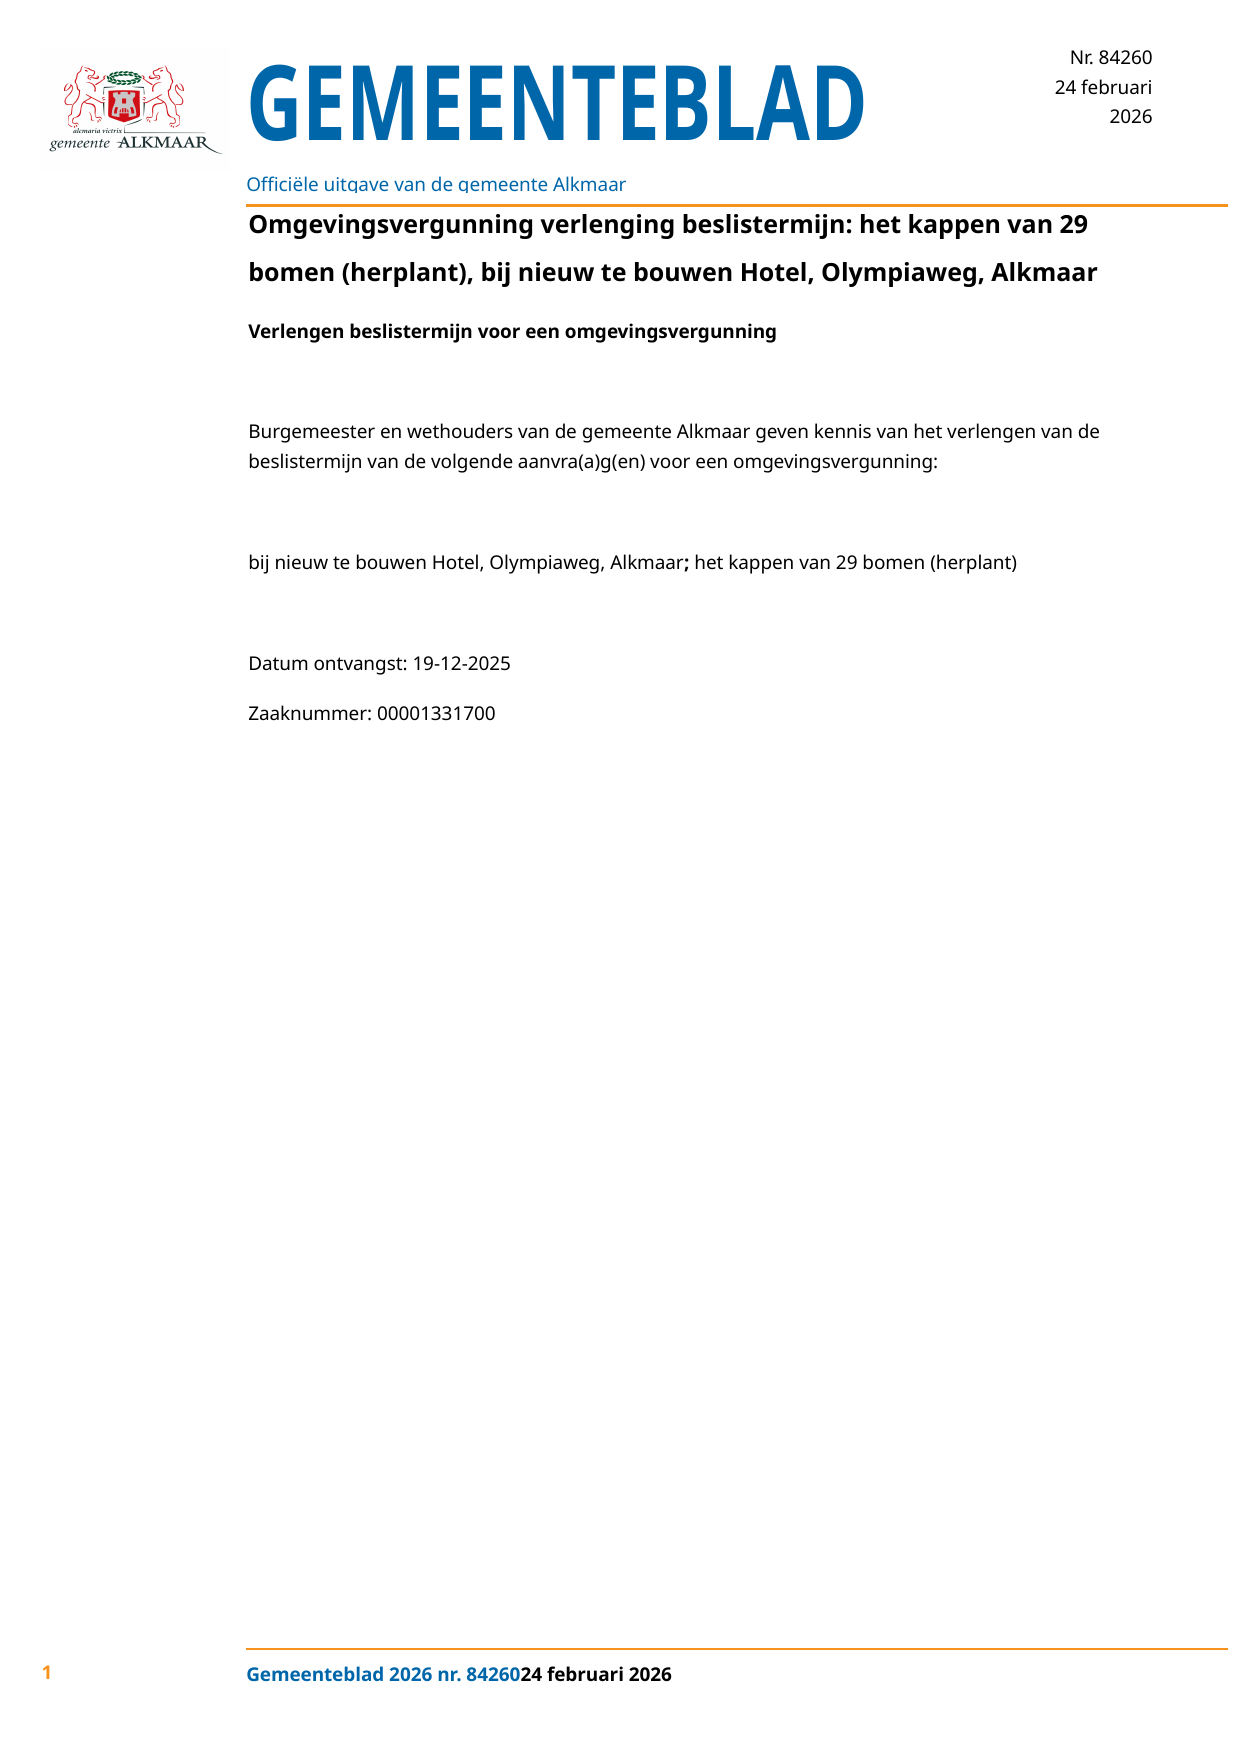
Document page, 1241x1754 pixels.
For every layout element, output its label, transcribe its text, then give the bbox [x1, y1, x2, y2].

picture [41, 47, 231, 172]
text bij nieuw te bouwen Hotel, Olympiaweg, Alkmaar; het kappen van 29 bomen (herplant) [248, 549, 1152, 575]
text Verlengen beslistermijn voor een omgevingsvergunning [248, 318, 1152, 344]
text Omgevingsvergunning verlenging beslistermijn: het kappen van 29 bomen (herplant), bij nieuw te bouwen Hotel, Olympiaweg, Alkmaar [248, 207, 1152, 288]
text Burgemeester en wethouders van de gemeente Alkmaar geven kennis van het verlengen van de beslistermijn van de volgende aanvra(a)g(en) voor een omgevingsvergunning: [248, 419, 1152, 474]
text Zaaknummer: 00001331700 [248, 700, 1152, 726]
text Datum ontvangst: 19-12-2025 [248, 650, 1152, 676]
